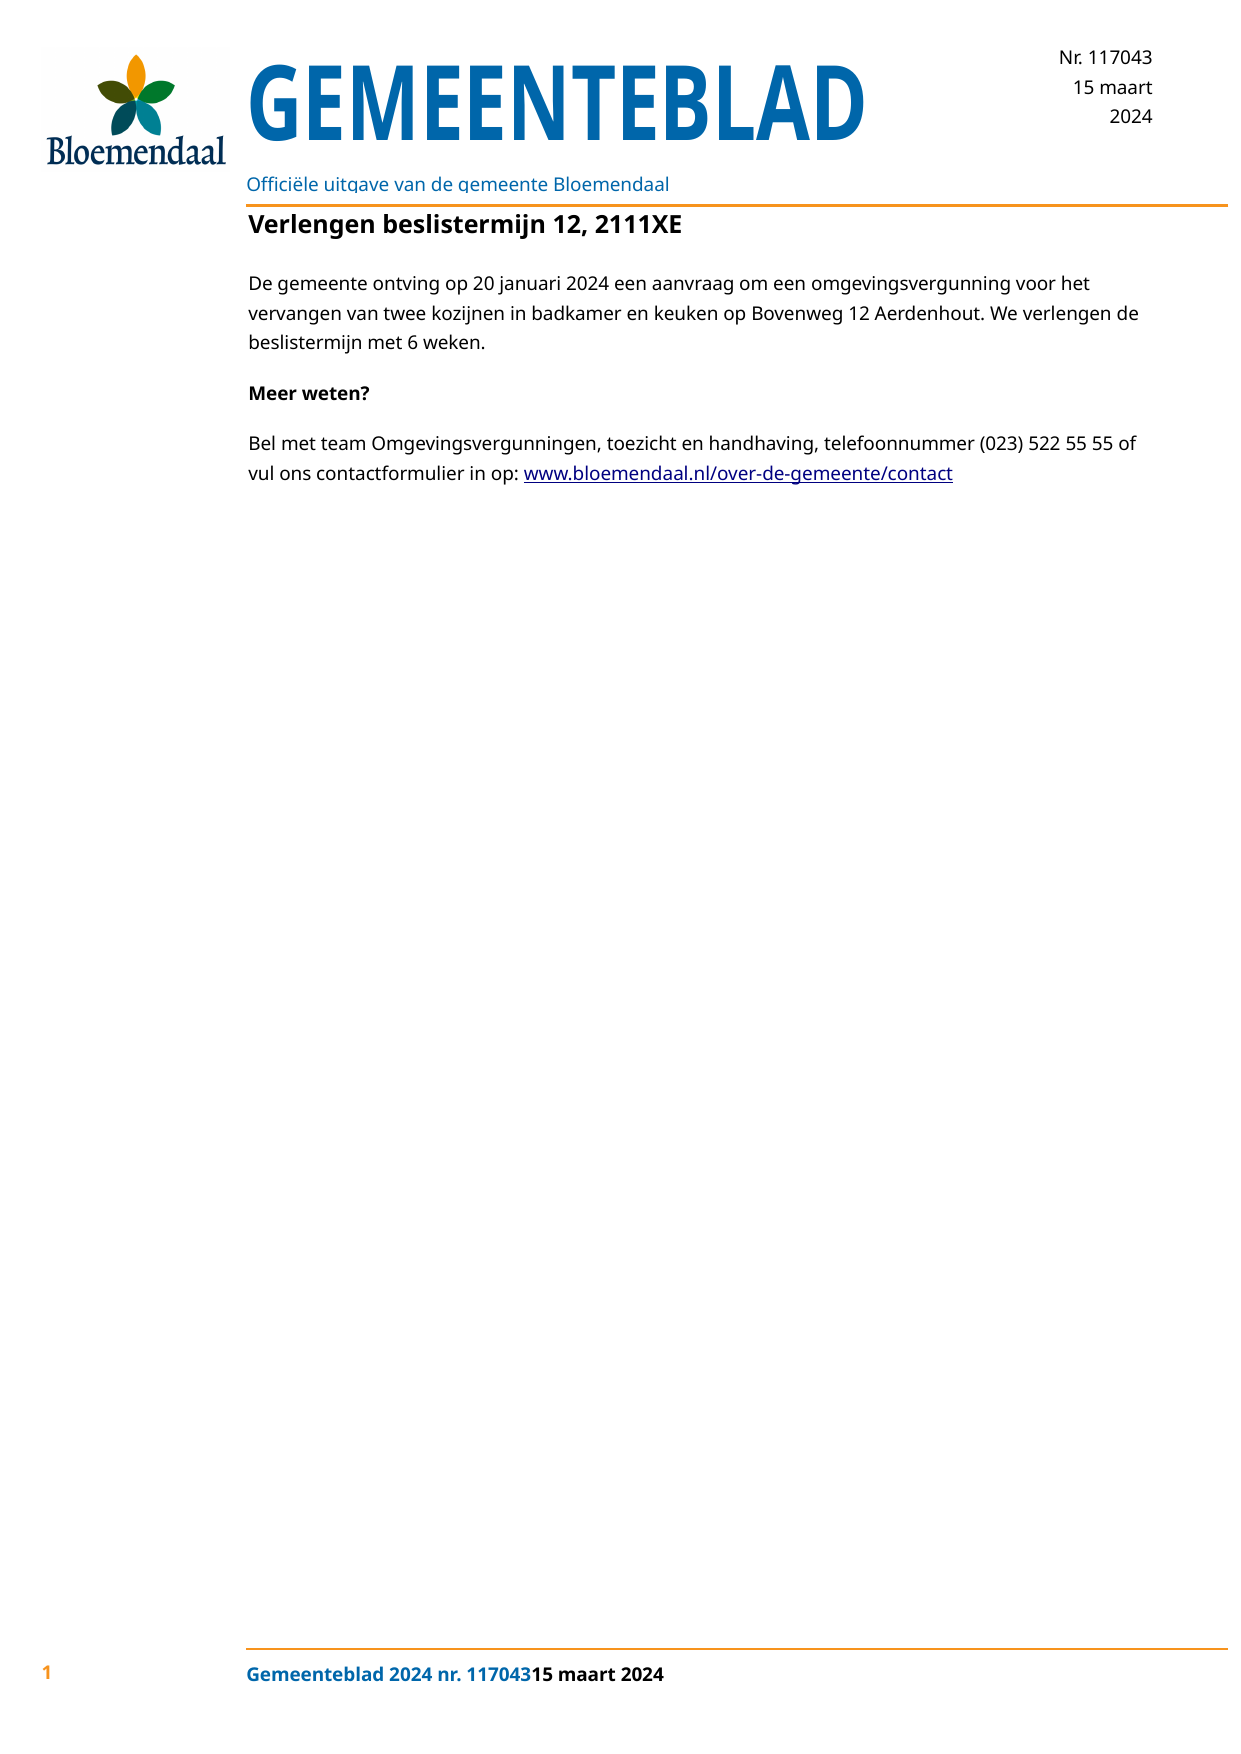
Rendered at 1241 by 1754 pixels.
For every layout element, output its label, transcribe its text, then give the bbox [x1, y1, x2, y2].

picture [41, 47, 231, 172]
text Meer weten? [248, 380, 1152, 406]
text Verlengen beslistermijn 12, 2111XE [248, 207, 1152, 241]
text De gemeente ontving op 20 januari 2024 een aanvraag om een omgevingsvergunning voor het vervangen van twee kozijnen in badkamer en keuken op Bovenweg 12 Aerdenhout. We verlengen de beslistermijn met 6 weken. [248, 270, 1152, 355]
text Bel met team Omgevingsvergunningen, toezicht en handhaving, telefoonnummer (023) 522 55 55 of vul ons contactformulier in op: www.bloemendaal.nl/over-de-gemeente/contact [248, 430, 1152, 486]
